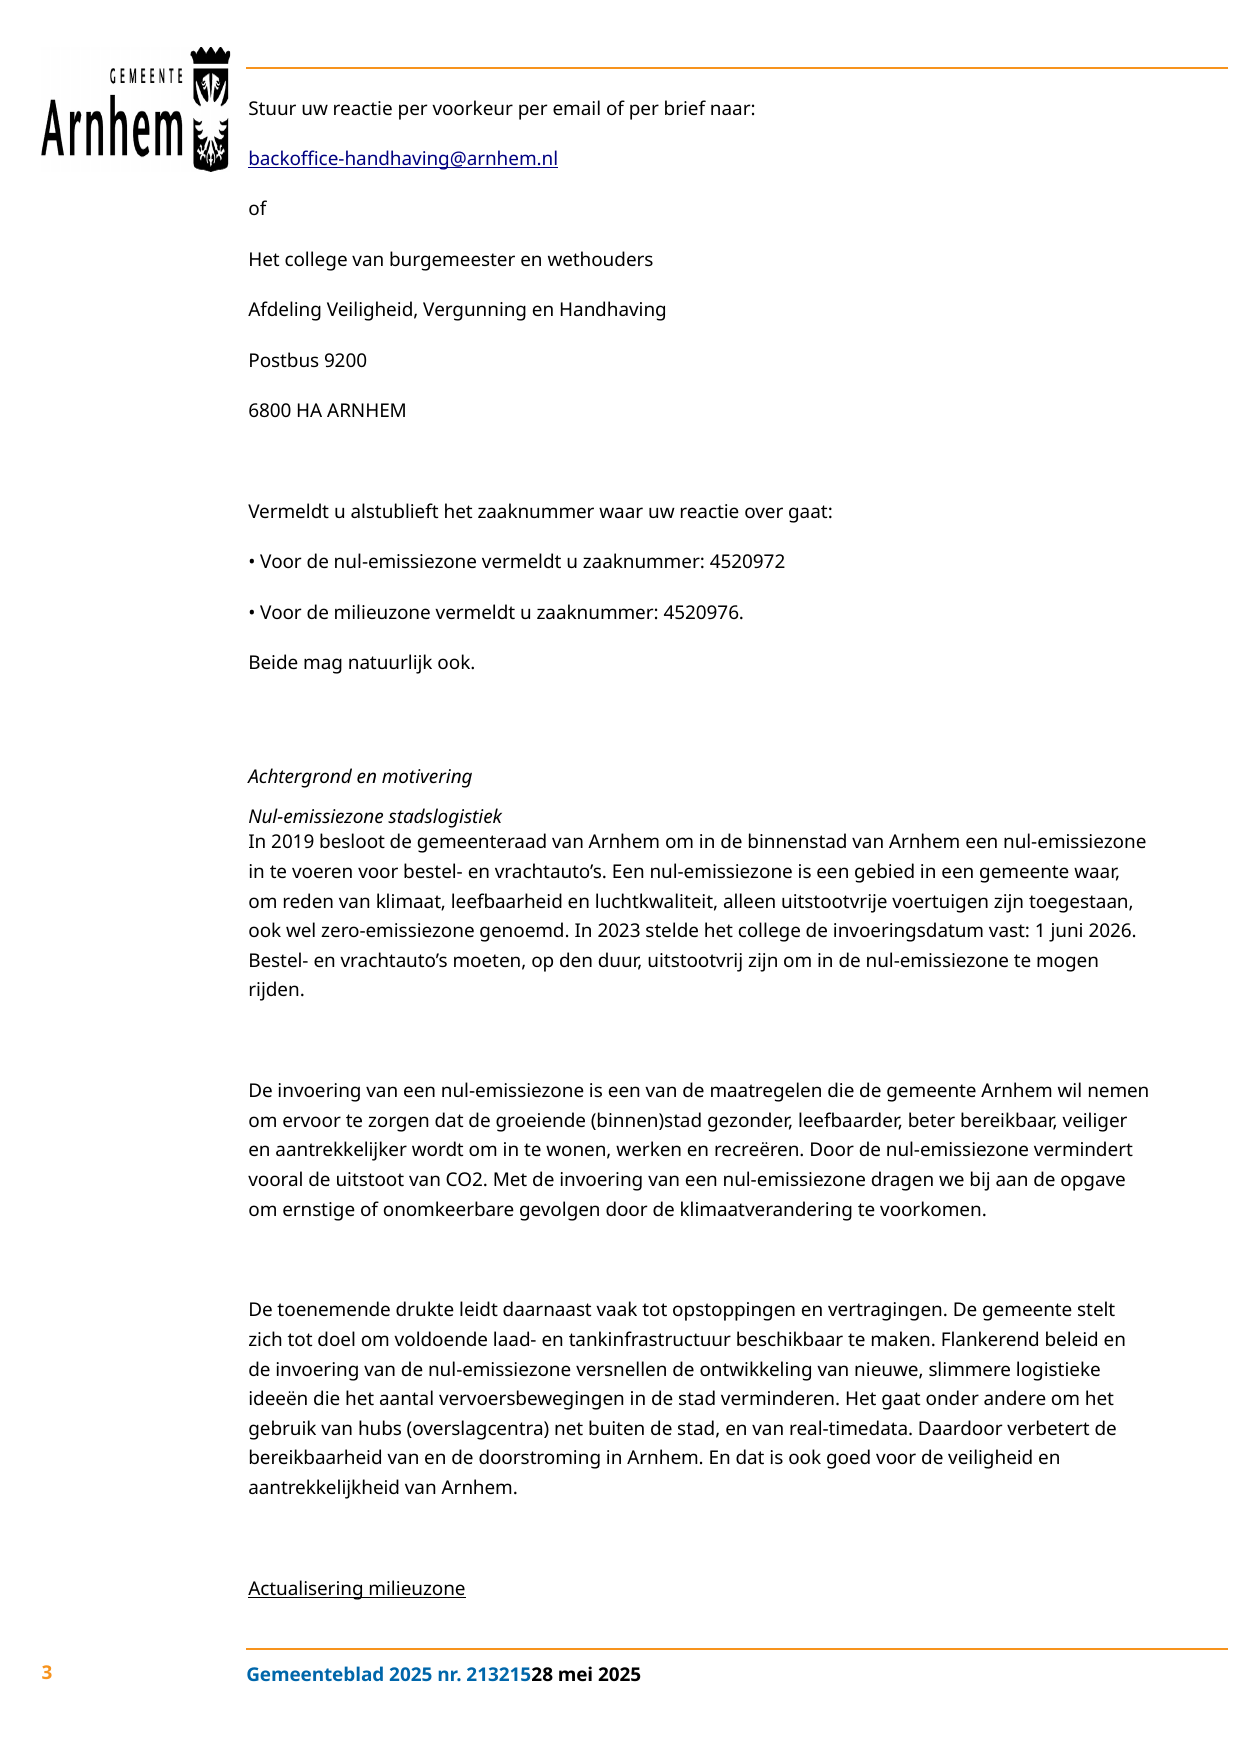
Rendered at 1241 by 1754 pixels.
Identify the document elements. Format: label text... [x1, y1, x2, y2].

text Het college van burgemeester en wethouders [248, 246, 1152, 272]
text In 2019 besloot de gemeenteraad van Arnhem om in de binnenstad van Arnhem een nul-emissiezone in te voeren voor bestel- en vrachtauto’s. Een nul-emissiezone is een gebied in een gemeente waar, om reden van klimaat, leefbaarheid en luchtkwaliteit, alleen uitstootvrije voertuigen zijn toegestaan, ook wel zero-emissiezone genoemd. In 2023 stelde het college de invoeringsdatum vast: 1 juni 2026. Bestel- en vrachtauto’s moeten, op den duur, uitstootvrij zijn om in de nul-emissiezone te mogen rijden. [248, 829, 1152, 1002]
text De invoering van een nul-emissiezone is een van de maatregelen die de gemeente Arnhem wil nemen om ervoor te zorgen dat de groeiende (binnen)stad gezonder, leefbaarder, beter bereikbaar, veiliger en aantrekkelijker wordt om in te wonen, werken en recreëren. Door de nul-emissiezone vermindert vooral de uitstoot van CO2. Met de invoering van een nul-emissiezone dragen we bij aan de opgave om ernstige of onomkeerbare gevolgen door de klimaatverandering te voorkomen. [248, 1077, 1152, 1222]
text • Voor de nul-emissiezone vermeldt u zaaknummer: 4520972 [248, 548, 1152, 574]
text 6800 HA ARNHEM [248, 397, 1152, 423]
text backoffice-handhaving@arnhem.nl [248, 145, 1152, 171]
text of [248, 196, 1152, 221]
text Achtergrond en motivering [248, 764, 1152, 789]
text Afdeling Veiligheid, Vergunning en Handhaving [248, 296, 1152, 322]
text Postbus 9200 [248, 347, 1152, 373]
text De toenemende drukte leidt daarnaast vaak tot opstoppingen en vertragingen. De gemeente stelt zich tot doel om voldoende laad- en tankinfrastructuur beschikbaar te maken. Flankerend beleid en de invoering van de nul-emissiezone versnellen de ontwikkeling van nieuwe, slimmere logistieke ideeën die het aantal vervoersbewegingen in de stad verminderen. Het gaat onder andere om het gebruik van hubs (overslagcentra) net buiten de stad, en van real-timedata. Daardoor verbetert de bereikbaarheid van en de doorstroming in Arnhem. En dat is ook goed voor de veiligheid en aantrekkelijkheid van Arnhem. [248, 1297, 1152, 1500]
text Vermeldt u alstublieft het zaaknummer waar uw reactie over gaat: [248, 498, 1152, 524]
text Actualisering milieuzone [248, 1575, 1152, 1601]
text Stuur uw reactie per voorkeur per email of per brief naar: [248, 95, 1152, 121]
text Beide mag natuurlijk ook. [248, 649, 1152, 675]
text • Voor de milieuzone vermeldt u zaaknummer: 4520976. [248, 599, 1152, 625]
text Nul-emissiezone stadslogistiek [248, 803, 1152, 829]
picture [41, 47, 231, 172]
